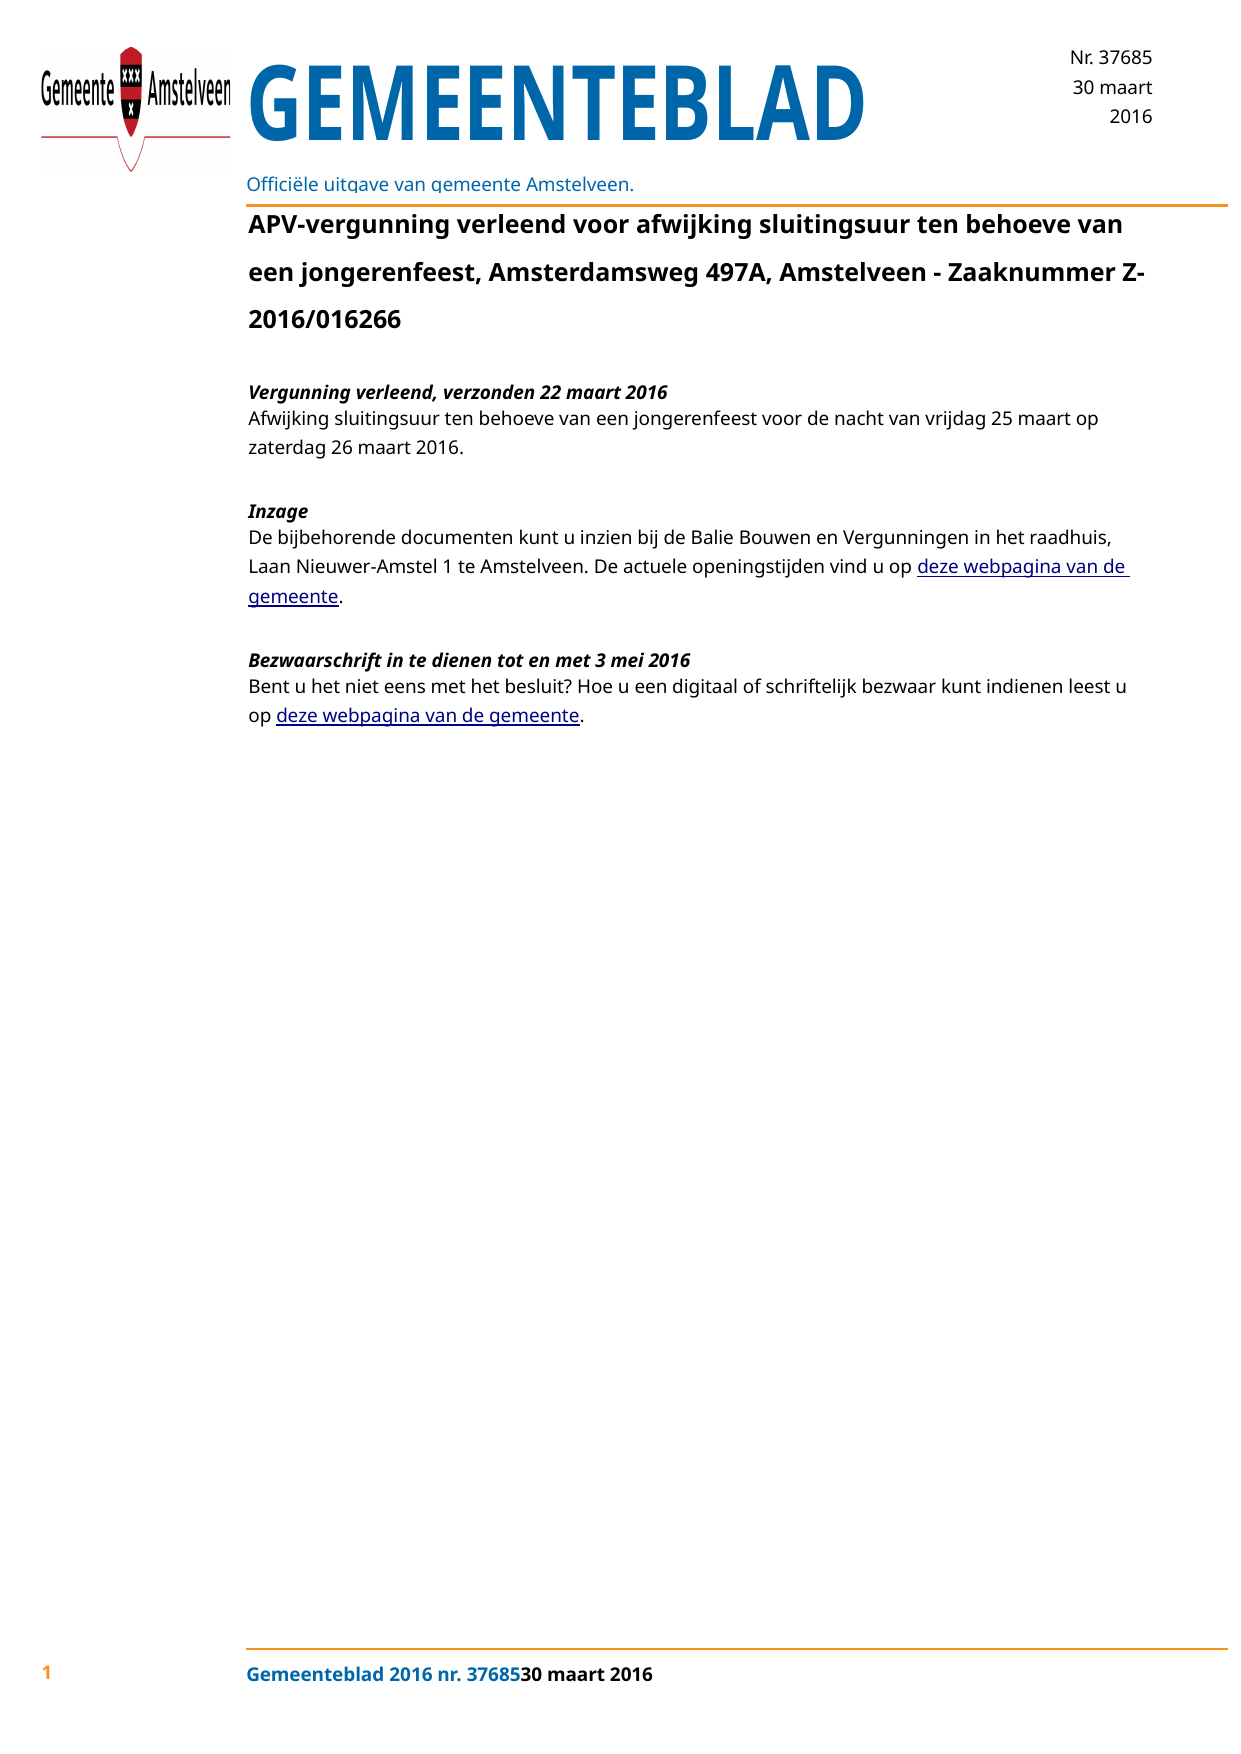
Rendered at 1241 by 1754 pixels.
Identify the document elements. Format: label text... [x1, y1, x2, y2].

text Bent u het niet eens met het besluit? Hoe u een digitaal of schriftelijk bezwaar kunt indienen leest u op deze webpagina van de gemeente. [248, 673, 1152, 728]
text Inzage [248, 498, 1152, 524]
picture [41, 47, 231, 172]
text APV-vergunning verleend voor afwijking sluitingsuur ten behoeve van een jongerenfeest, Amsterdamsweg 497A, Amstelveen - Zaaknummer Z-2016/016266 [248, 207, 1152, 336]
text Bezwaarschrift in te dienen tot en met 3 mei 2016 [248, 647, 1152, 673]
text Afwijking sluitingsuur ten behoeve van een jongerenfeest voor de nacht van vrijdag 25 maart op zaterdag 26 maart 2016. [248, 405, 1152, 460]
text Vergunning verleend, verzonden 22 maart 2016 [248, 379, 1152, 405]
text De bijbehorende documenten kunt u inzien bij de Balie Bouwen en Vergunningen in het raadhuis, Laan Nieuwer-Amstel 1 te Amstelveen. De actuele openingstijden vind u op deze webpagina van de gemeente. [248, 524, 1152, 609]
